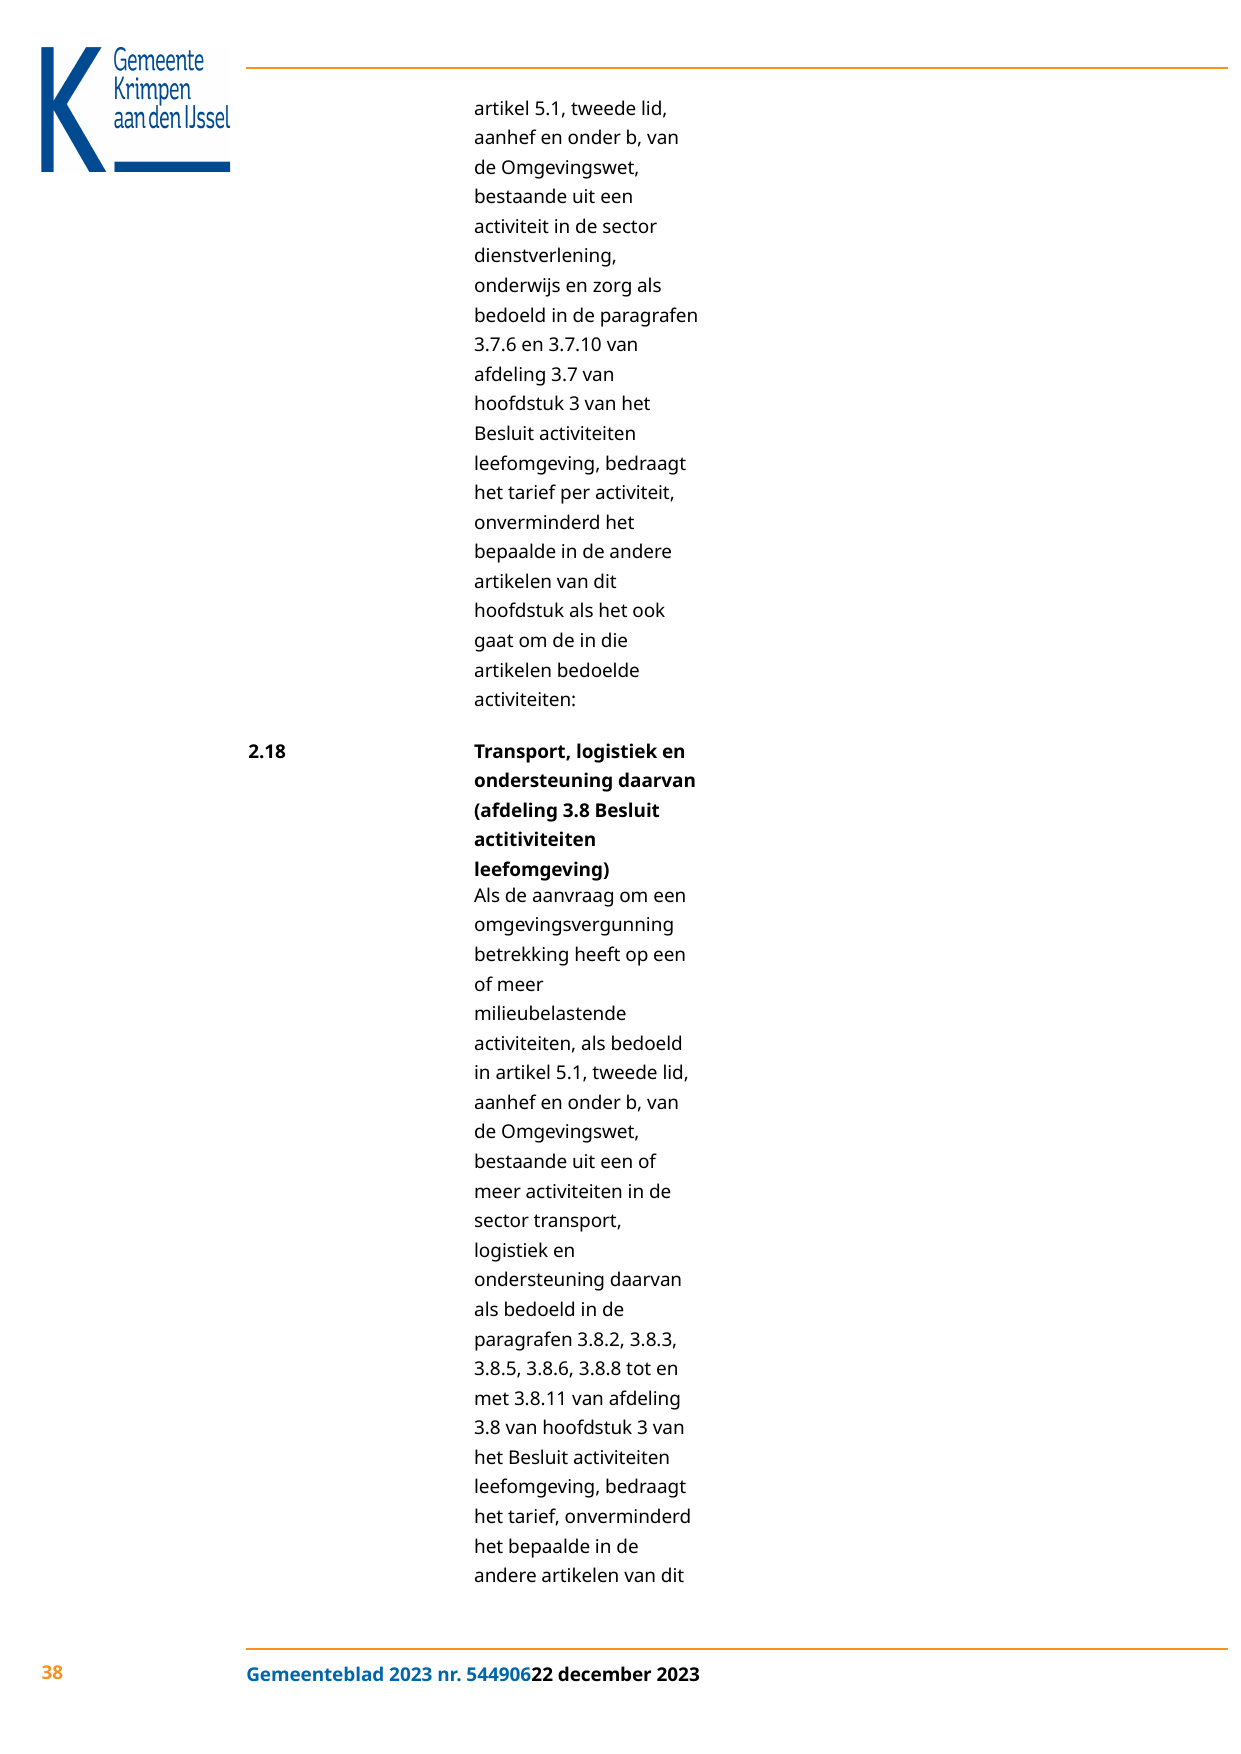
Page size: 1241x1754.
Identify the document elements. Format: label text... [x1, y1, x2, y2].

table_cell [700, 95, 926, 712]
table_cell [248, 712, 474, 738]
table_cell [700, 738, 926, 882]
table_cell Transport, logistiek en ondersteuning daarvan (afdeling 3.8 Besluit actitiviteiten leefomgeving) [474, 738, 700, 882]
table_cell [700, 712, 926, 738]
table_cell [248, 882, 474, 1588]
table_cell 2.18 [248, 738, 474, 882]
table_cell [248, 95, 474, 712]
table_cell Als de aanvraag om een omgevingsvergunning betrekking heeft op een of meer milieubelastende activiteiten, als bedoeld in artikel 5.1, tweede lid, aanhef en onder b, van de Omgevingswet, bestaande uit een of meer activiteiten in de sector transport, logistiek en ondersteuning daarvan als bedoeld in de paragrafen 3.8.2, 3.8.3, 3.8.5, 3.8.6, 3.8.8 tot en met 3.8.11 van afdeling 3.8 van hoofdstuk 3 van het Besluit activiteiten leefomgeving, bedraagt het tarief, onverminderd het bepaalde in de andere artikelen van dit [474, 882, 700, 1588]
table_cell [926, 882, 1152, 1588]
table_cell [700, 882, 926, 1588]
table_cell [926, 712, 1152, 738]
table_cell artikel 5.1, tweede lid, aanhef en onder b, van de Omgevingswet, bestaande uit een activiteit in de sector dienstverlening, onderwijs en zorg als bedoeld in de paragrafen 3.7.6 en 3.7.10 van afdeling 3.7 van hoofdstuk 3 van het Besluit activiteiten leefomgeving, bedraagt het tarief per activiteit, onverminderd het bepaalde in de andere artikelen van dit hoofdstuk als het ook gaat om de in die artikelen bedoelde activiteiten: [474, 95, 700, 712]
table_cell [926, 95, 1152, 712]
table_cell [474, 712, 700, 738]
table_cell [926, 738, 1152, 882]
picture [41, 47, 231, 172]
